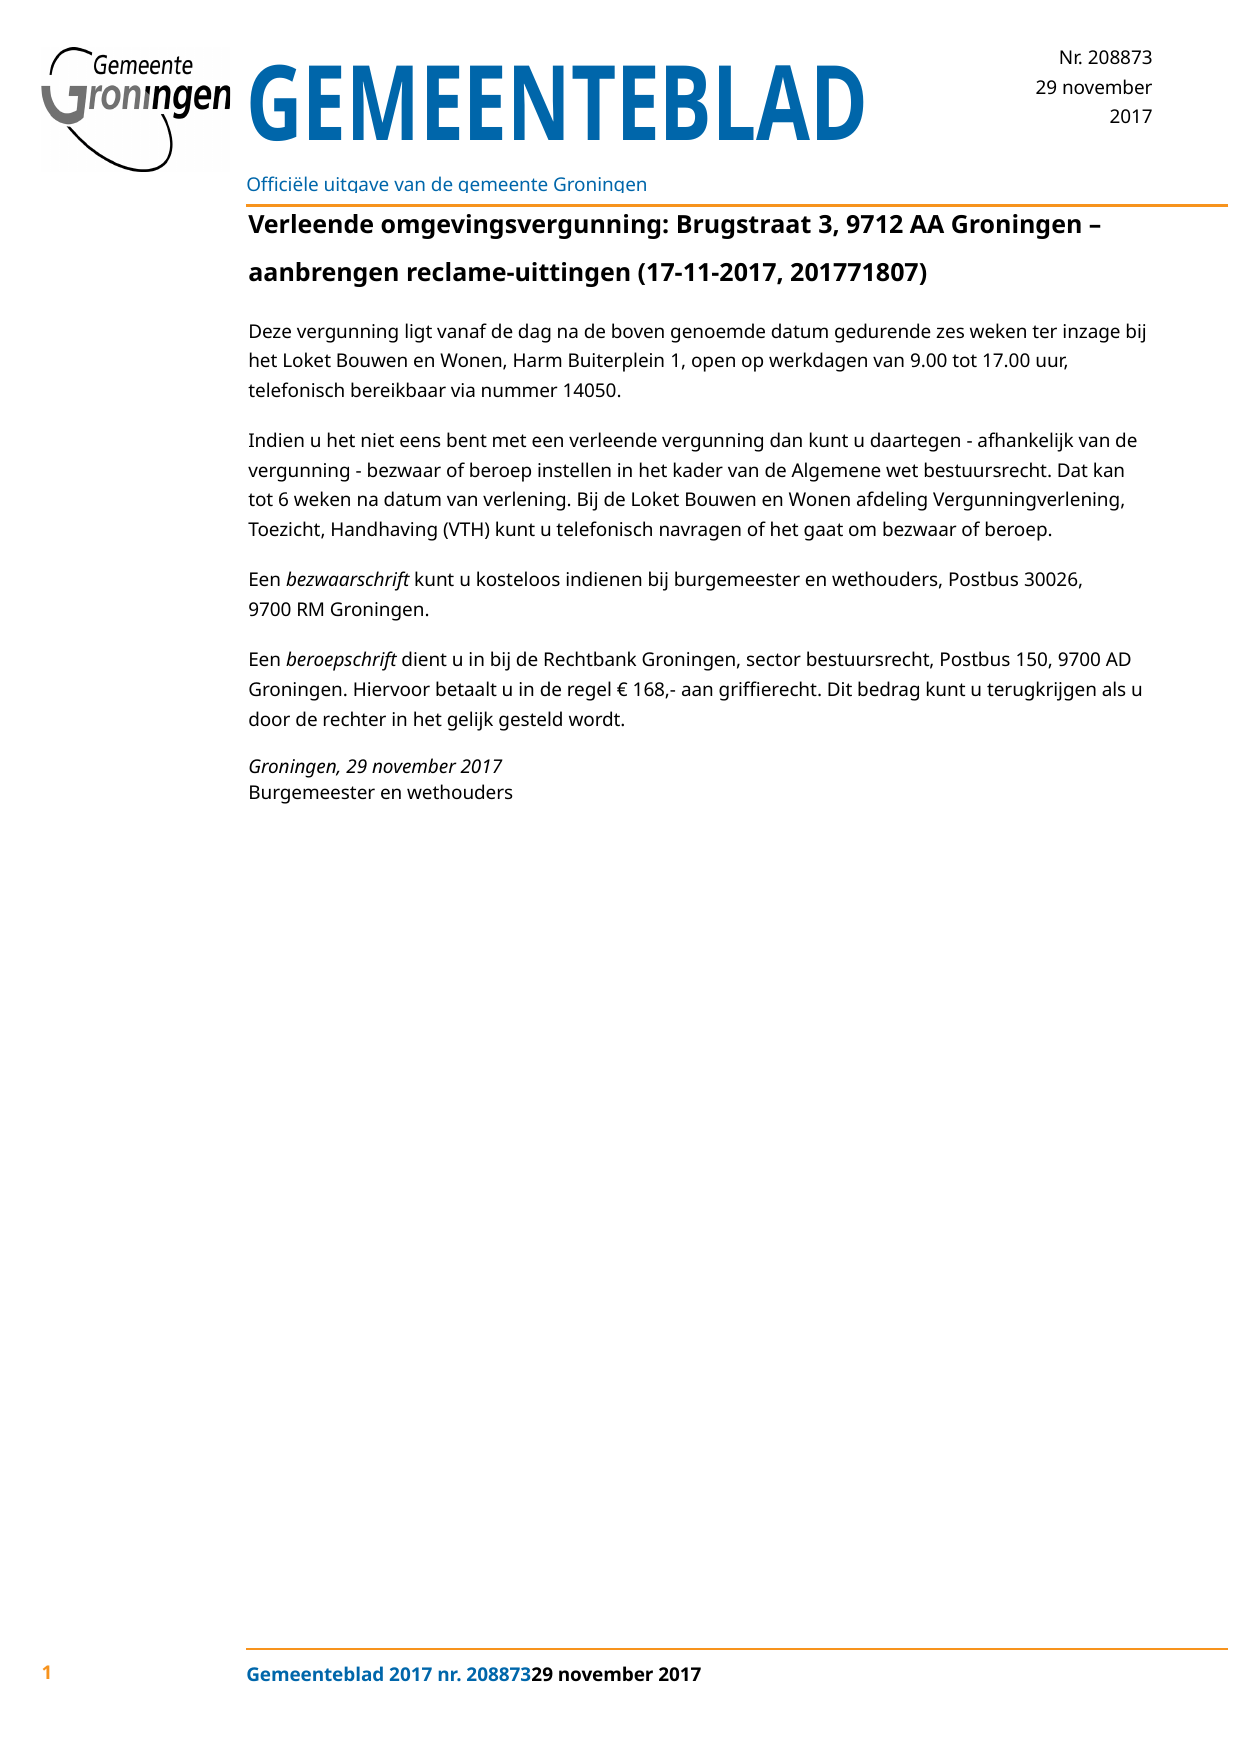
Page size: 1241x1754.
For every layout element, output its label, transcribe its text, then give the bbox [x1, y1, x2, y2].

picture [41, 47, 231, 172]
text Een bezwaarschrift kunt u kosteloos indienen bij burgemeester en wethouders, Postbus 30026, 9700 RM Groningen. [248, 567, 1152, 622]
text Indien u het niet eens bent met een verleende vergunning dan kunt u daartegen - afhankelijk van de vergunning - bezwaar of beroep instellen in het kader van de Algemene wet bestuursrecht. Dat kan tot 6 weken na datum van verlening. Bij de Loket Bouwen en Wonen afdeling Vergunningverlening, Toezicht, Handhaving (VTH) kunt u telefonisch navragen of het gaat om bezwaar of beroep. [248, 427, 1152, 542]
text Een beroepschrift dient u in bij de Rechtbank Groningen, sector bestuursrecht, Postbus 150, 9700 AD Groningen. Hiervoor betaalt u in de regel € 168,- aan griffierecht. Dit bedrag kunt u terugkrijgen als u door de rechter in het gelijk gesteld wordt. [248, 647, 1152, 732]
text Deze vergunning ligt vanaf de dag na de boven genoemde datum gedurende zes weken ter inzage bij het Loket Bouwen en Wonen, Harm Buiterplein 1, open op werkdagen van 9.00 tot 17.00 uur, telefonisch bereikbaar via nummer 14050. [248, 318, 1152, 403]
text Verleende omgevingsvergunning: Brugstraat 3, 9712 AA Groningen – aanbrengen reclame-uittingen (17-11-2017, 201771807) [248, 207, 1152, 288]
text Burgemeester en wethouders [248, 779, 1152, 805]
text Groningen, 29 november 2017 [248, 754, 1152, 779]
